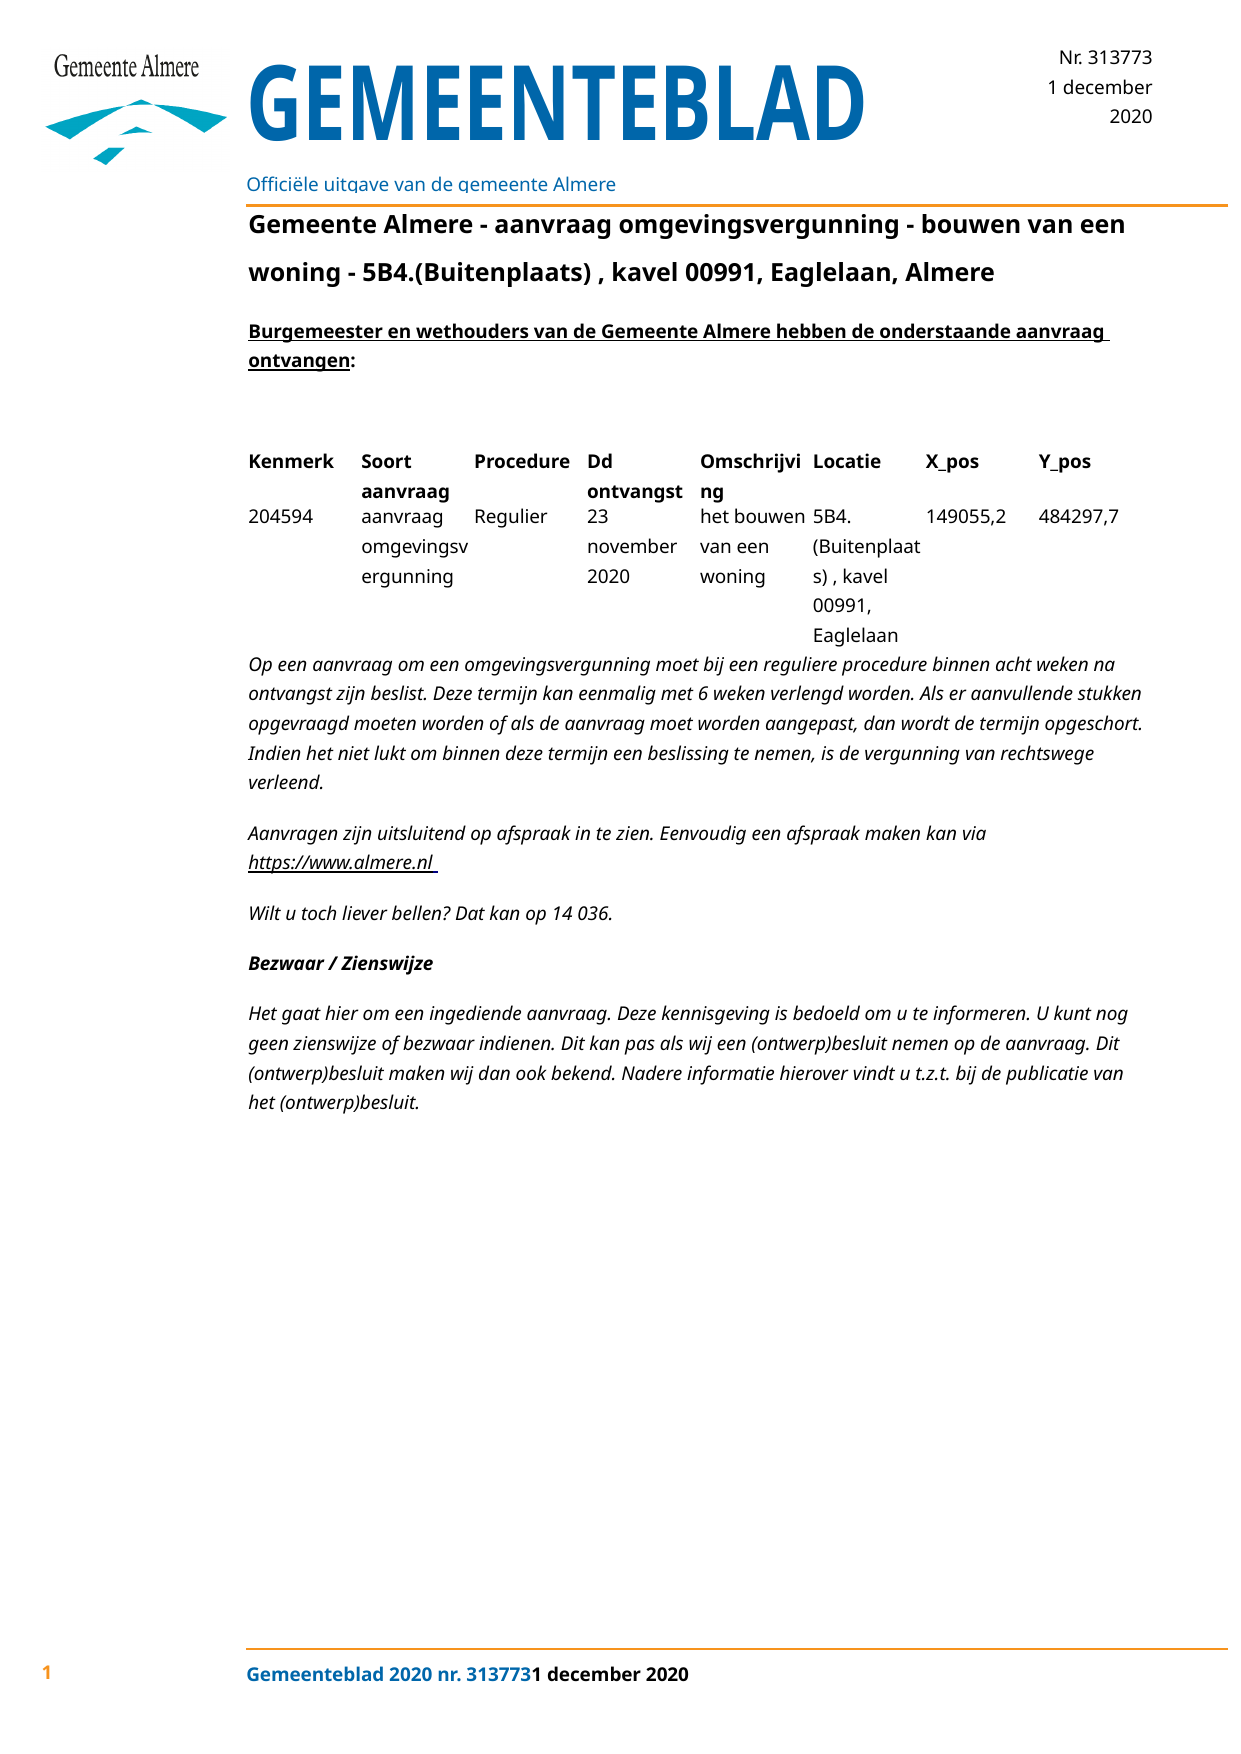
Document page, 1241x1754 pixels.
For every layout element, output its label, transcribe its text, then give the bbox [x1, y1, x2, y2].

text Burgemeester en wethouders van de Gemeente Almere hebben de onderstaande aanvraag ontvangen: [248, 318, 1152, 373]
table_header Soort aanvraag [361, 449, 474, 504]
table_header Dd ontvangst [587, 449, 700, 504]
table_cell aanvraag omgevingsvergunning [361, 504, 474, 648]
table_cell 5B4.(Buitenplaats) , kavel 00991, Eaglelaan [813, 504, 926, 648]
table_header Locatie [813, 449, 926, 504]
text Het gaat hier om een ingediende aanvraag. Deze kennisgeving is bedoeld om u te informeren. U kunt nog geen zienswijze of bezwaar indienen. Dit kan pas als wij een (ontwerp)besluit nemen op de aanvraag. Dit (ontwerp)besluit maken wij dan ook bekend. Nadere informatie hierover vindt u t.z.t. bij de publicatie van het (ontwerp)besluit. [248, 1001, 1152, 1115]
table_header Omschrijving [700, 449, 813, 504]
text Wilt u toch liever bellen? Dat kan op 14 036. [248, 900, 1152, 926]
table_cell 484297,7 [1039, 504, 1152, 648]
table_header Procedure [474, 449, 587, 504]
table_cell Regulier [474, 504, 587, 648]
table_header X_pos [926, 449, 1038, 504]
table_cell het bouwen van een woning [700, 504, 813, 648]
text Op een aanvraag om een omgevingsvergunning moet bij een reguliere procedure binnen acht weken na ontvangst zijn beslist. Deze termijn kan eenmalig met 6 weken verlengd worden. Als er aanvullende stukken opgevraagd moeten worden of als de aanvraag moet worden aangepast, dan wordt de termijn opgeschort. Indien het niet lukt om binnen deze termijn een beslissing te nemen, is de vergunning van rechtswege verleend. [248, 651, 1152, 795]
table_cell 204594 [248, 504, 361, 648]
text Gemeente Almere - aanvraag omgevingsvergunning - bouwen van een woning - 5B4.(Buitenplaats) , kavel 00991, Eaglelaan, Almere [248, 207, 1152, 288]
text Aanvragen zijn uitsluitend op afspraak in te zien. Eenvoudig een afspraak maken kan via https://www.almere.nl [248, 820, 1152, 875]
table_header Y_pos [1039, 449, 1152, 504]
picture [41, 47, 231, 172]
text Bezwaar / Zienswijze [248, 950, 1152, 976]
table_header Kenmerk [248, 449, 361, 504]
table_cell 23 november 2020 [587, 504, 700, 648]
table_cell 149055,2 [926, 504, 1038, 648]
